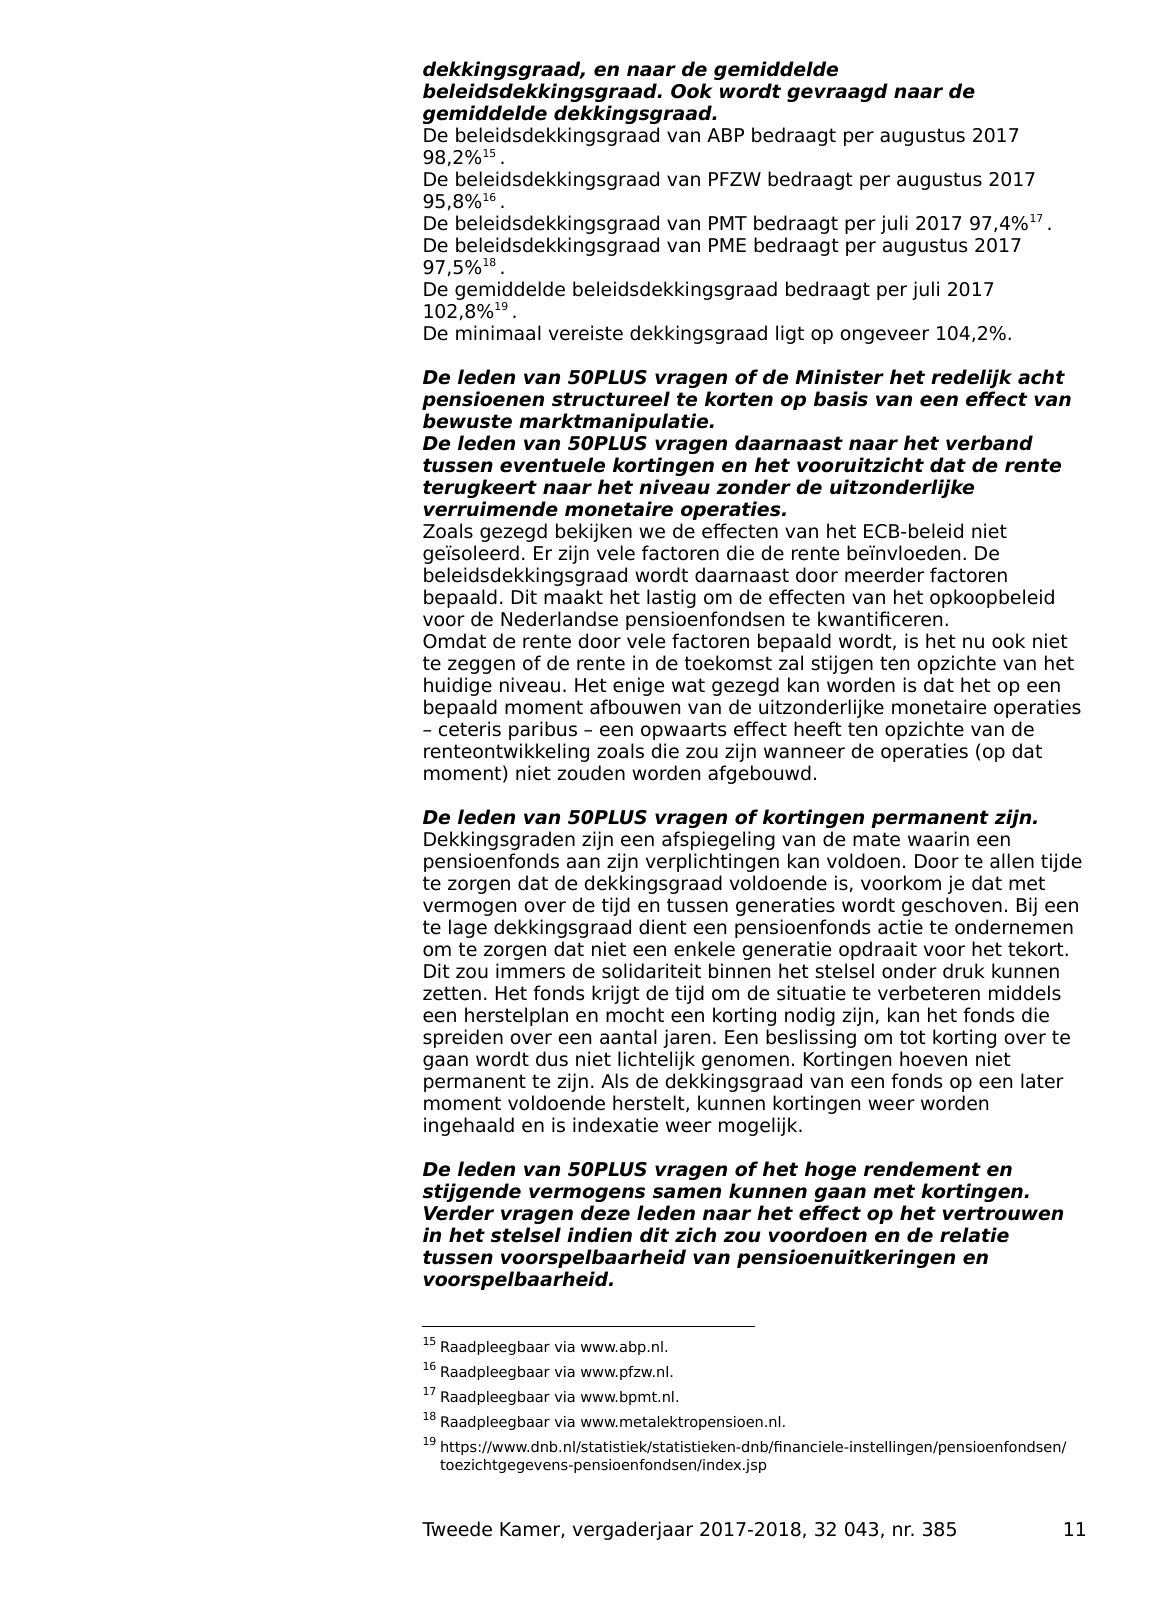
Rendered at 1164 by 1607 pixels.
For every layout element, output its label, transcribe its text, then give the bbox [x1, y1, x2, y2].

text De leden van 50PLUS vragen of de Minister het redelijk acht pensioenen structureel te korten op basis van een effect van bewuste marktmanipulatie. [422, 367, 1087, 433]
text Raadpleegbaar via www.pfzw.nl. [422, 1360, 1087, 1382]
text Omdat de rente door vele factoren bepaald wordt, is het nu ook niet te zeggen of de rente in de toekomst zal stijgen ten opzichte van het huidige niveau. Het enige wat gezegd kan worden is dat het op een bepaald moment afbouwen van de uitzonderlijke monetaire operaties – ceteris paribus – een opwaarts effect heeft ten opzichte van de renteontwikkeling zoals die zou zijn wanneer de operaties (op dat moment) niet zouden worden afgebouwd. [422, 631, 1087, 784]
text De leden van 50PLUS vragen of het hoge rendement en stijgende vermogens samen kunnen gaan met kortingen. [422, 1159, 1087, 1203]
text Raadpleegbaar via www.bpmt.nl. [422, 1385, 1087, 1407]
text Raadpleegbaar via www.abp.nl. [422, 1335, 1087, 1357]
text https://www.dnb.nl/statistiek/statistieken-dnb/financiele-instellingen/pensioenfondsen/toezichtgegevens-pensioenfondsen/index.jsp [422, 1435, 1087, 1474]
text De beleidsdekkingsgraad van PFZW bedraagt per augustus 2017 95,8%. [422, 169, 1087, 213]
text Zoals gezegd bekijken we de effecten van het ECB-beleid niet geïsoleerd. Er zijn vele factoren die de rente beïnvloeden. De beleidsdekkingsgraad wordt daarnaast door meerder factoren bepaald. Dit maakt het lastig om de effecten van het opkoopbeleid voor de Nederlandse pensioenfondsen te kwantificeren. [422, 521, 1087, 631]
text De minimaal vereiste dekkingsgraad ligt op ongeveer 104,2%. [422, 323, 1087, 345]
text dekkingsgraad, en naar de gemiddelde beleidsdekkingsgraad. Ook wordt gevraagd naar de gemiddelde dekkingsgraad. [422, 59, 1087, 125]
text De leden van 50PLUS vragen of kortingen permanent zijn. [422, 807, 1087, 829]
text Dekkingsgraden zijn een afspiegeling van de mate waarin een pensioenfonds aan zijn verplichtingen kan voldoen. Door te allen tijde te zorgen dat de dekkingsgraad voldoende is, voorkom je dat met vermogen over de tijd en tussen generaties wordt geschoven. Bij een te lage dekkingsgraad dient een pensioenfonds actie te ondernemen om te zorgen dat niet een enkele generatie opdraait voor het tekort. Dit zou immers de solidariteit binnen het stelsel onder druk kunnen zetten. Het fonds krijgt de tijd om de situatie te verbeteren middels een herstelplan en mocht een korting nodig zijn, kan het fonds die spreiden over een aantal jaren. Een beslissing om tot korting over te gaan wordt dus niet lichtelijk genomen. Kortingen hoeven niet permanent te zijn. Als de dekkingsgraad van een fonds op een later moment voldoende herstelt, kunnen kortingen weer worden ingehaald en is indexatie weer mogelijk. [422, 829, 1087, 1136]
text De leden van 50PLUS vragen daarnaast naar het verband tussen eventuele kortingen en het vooruitzicht dat de rente terugkeert naar het niveau zonder de uitzonderlijke verruimende monetaire operaties. [422, 433, 1087, 521]
text Verder vragen deze leden naar het effect op het vertrouwen in het stelsel indien dit zich zou voordoen en de relatie tussen voorspelbaarheid van pensioenuitkeringen en voorspelbaarheid. [422, 1203, 1087, 1291]
text Raadpleegbaar via www.metalektropensioen.nl. [422, 1410, 1087, 1432]
text De beleidsdekkingsgraad van PME bedraagt per augustus 2017 97,5%. [422, 235, 1087, 279]
text De beleidsdekkingsgraad van PMT bedraagt per juli 2017 97,4%. [422, 213, 1087, 235]
text De beleidsdekkingsgraad van ABP bedraagt per augustus 2017 98,2%. [422, 125, 1087, 169]
text De gemiddelde beleidsdekkingsgraad bedraagt per juli 2017 102,8%. [422, 279, 1087, 323]
